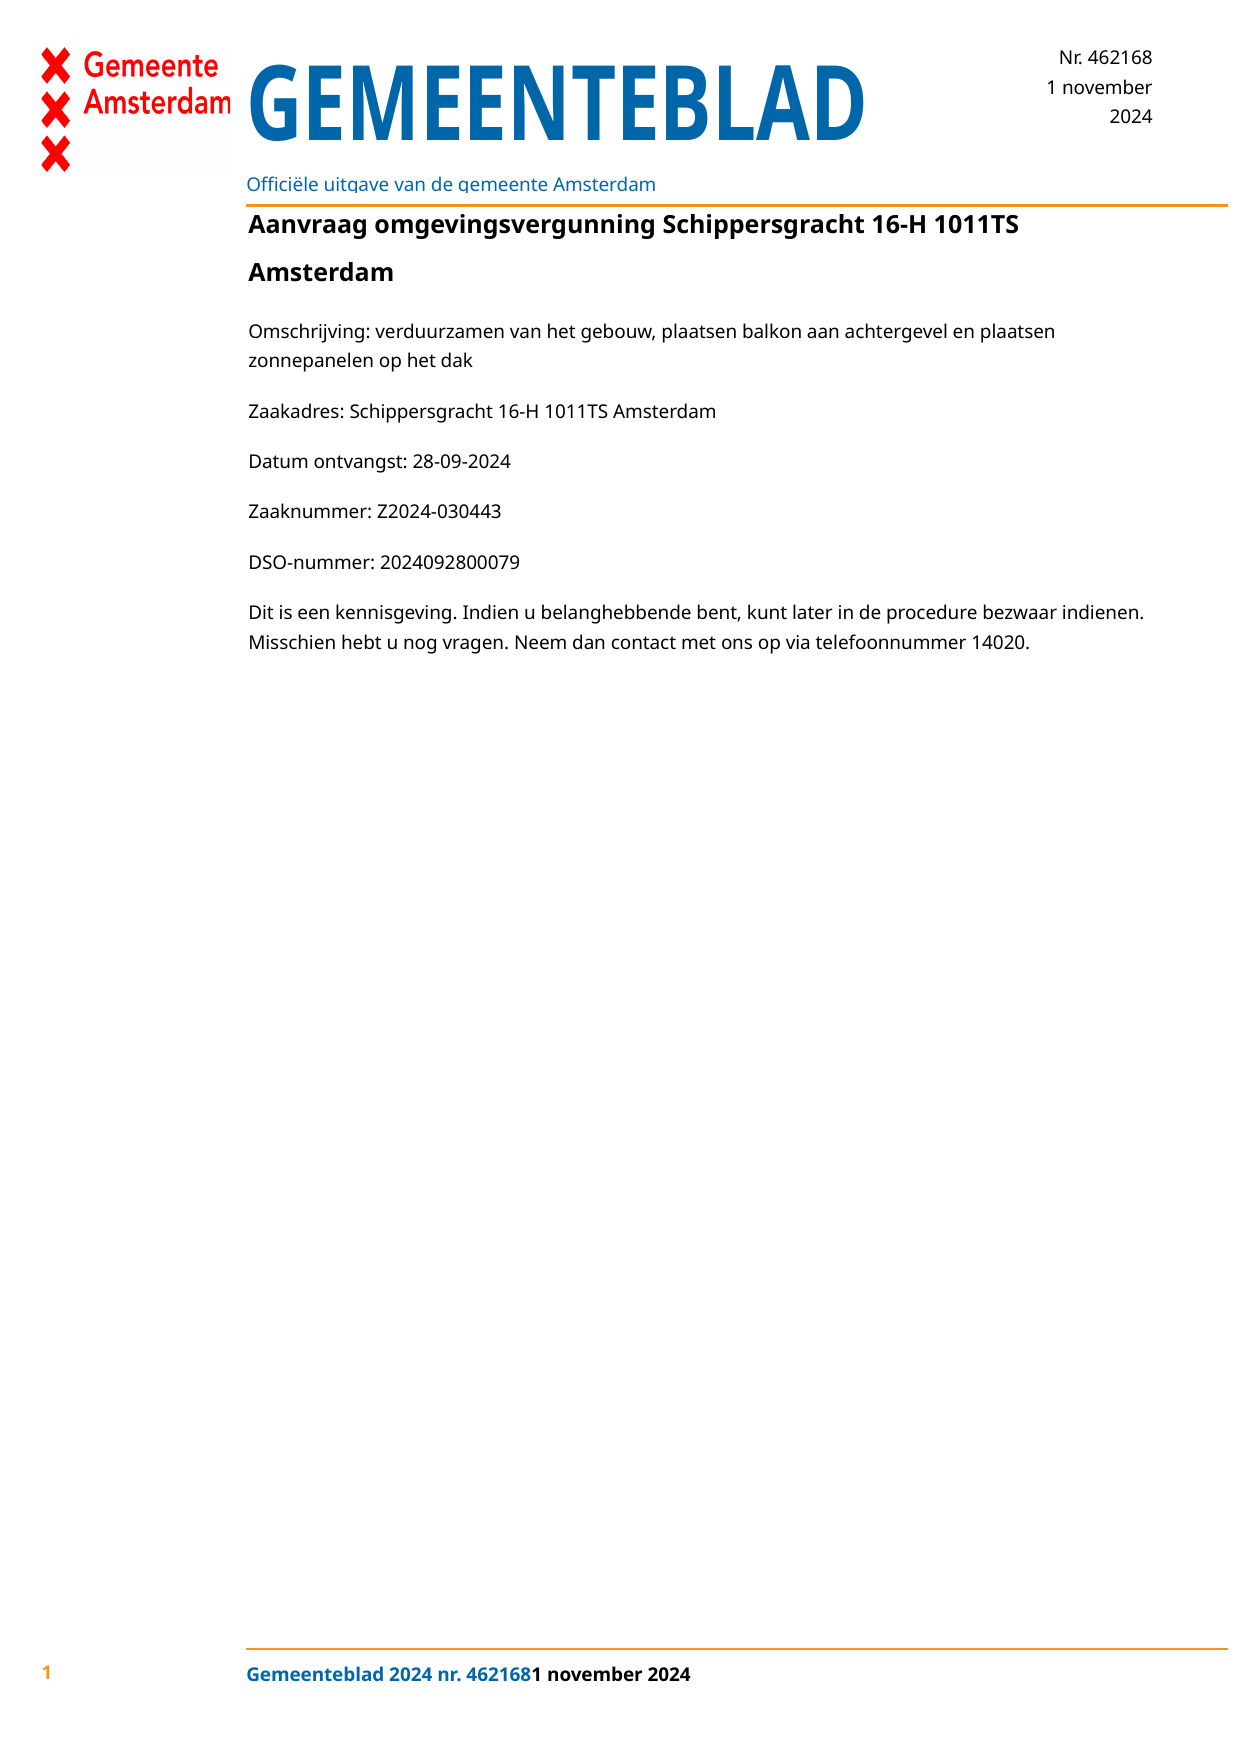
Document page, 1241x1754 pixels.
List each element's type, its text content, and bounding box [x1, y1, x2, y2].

text Zaaknummer: Z2024-030443 [248, 499, 1152, 524]
text Aanvraag omgevingsvergunning Schippersgracht 16-H 1011TS Amsterdam [248, 207, 1152, 288]
text Omschrijving: verduurzamen van het gebouw, plaatsen balkon aan achtergevel en plaatsen zonnepanelen op het dak [248, 318, 1152, 373]
picture [41, 47, 231, 172]
text Dit is een kennisgeving. Indien u belanghebbende bent, kunt later in de procedure bezwaar indienen. Misschien hebt u nog vragen. Neem dan contact met ons op via telefoonnummer 14020. [248, 599, 1152, 655]
text DSO-nummer: 2024092800079 [248, 549, 1152, 575]
text Datum ontvangst: 28-09-2024 [248, 448, 1152, 474]
text Zaakadres: Schippersgracht 16-H 1011TS Amsterdam [248, 398, 1152, 424]
